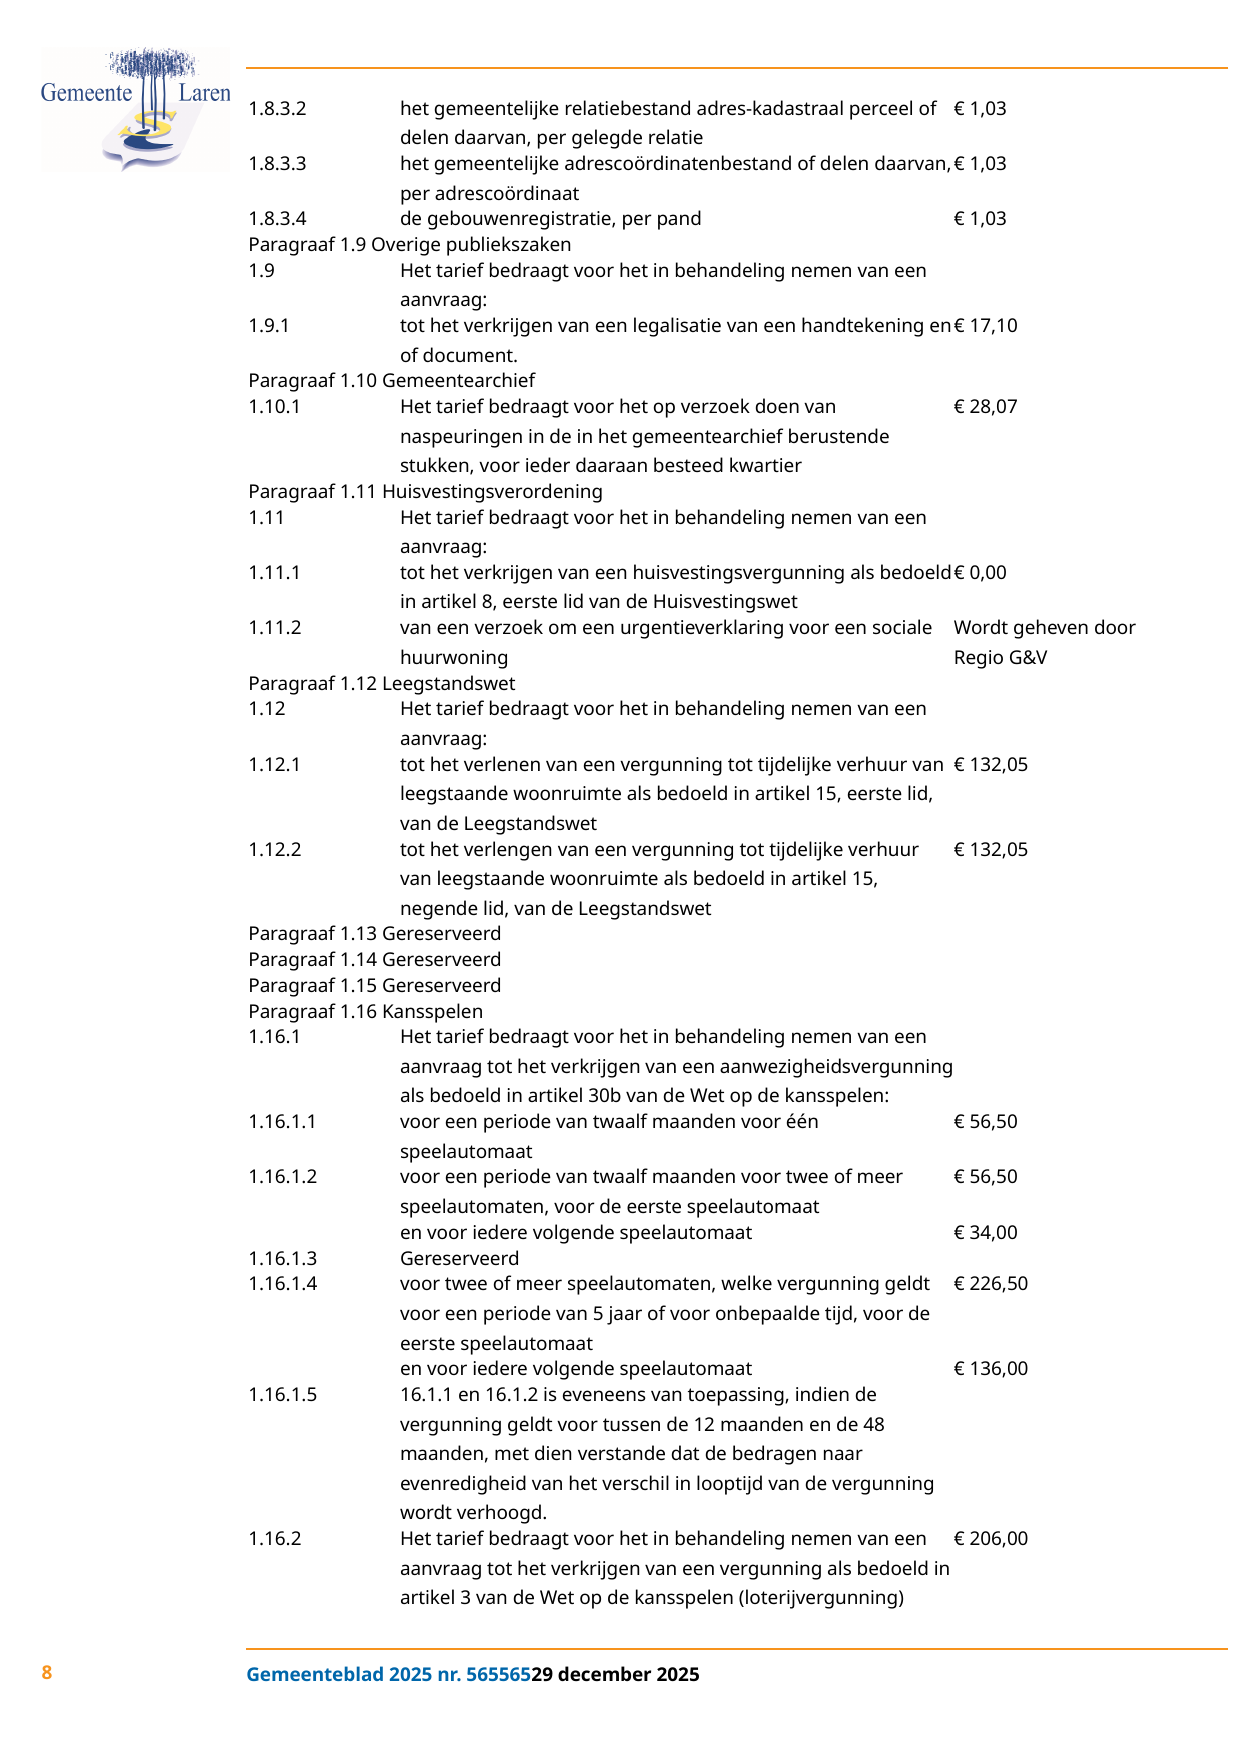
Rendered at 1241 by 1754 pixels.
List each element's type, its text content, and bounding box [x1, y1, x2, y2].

table_cell 1.16.1.4 [248, 1271, 400, 1355]
table_cell € 136,00 [954, 1355, 1152, 1381]
table_cell voor een periode van twaalf maanden voor één speelautomaat [400, 1109, 954, 1164]
table_cell [954, 478, 1152, 504]
table_cell Het tarief bedraagt voor het in behandeling nemen van een aanvraag tot het verkrijgen van een vergunning als bedoeld in artikel 3 van de Wet op de kansspelen (loterijvergunning) [400, 1525, 954, 1610]
table_cell [954, 504, 1152, 559]
table_cell [954, 231, 1152, 257]
table_cell 1.8.3.2 [248, 95, 400, 150]
table_cell [954, 1024, 1152, 1108]
table_cell tot het verlengen van een vergunning tot tijdelijke verhuur van leegstaande woonruimte als bedoeld in artikel 15, negende lid, van de Leegstandswet [400, 836, 954, 921]
table_cell [954, 1245, 1152, 1271]
table_cell [954, 368, 1152, 393]
table_cell tot het verlenen van een vergunning tot tijdelijke verhuur van leegstaande woonruimte als bedoeld in artikel 15, eerste lid, van de Leegstandswet [400, 751, 954, 836]
table_cell 16.1.1 en 16.1.2 is eveneens van toepassing, indien de vergunning geldt voor tussen de 12 maanden en de 48 maanden, met dien verstande dat de bedragen naar evenredigheid van het verschil in looptijd van de vergunning wordt verhoogd. [400, 1381, 954, 1525]
table_cell [954, 946, 1152, 972]
table_cell € 28,07 [954, 393, 1152, 478]
table_cell 1.12.1 [248, 751, 400, 836]
table_cell € 0,00 [954, 559, 1152, 614]
table_cell 1.16.1.2 [248, 1164, 400, 1219]
table_cell Paragraaf 1.9 Overige publiekszaken [248, 231, 954, 257]
table_cell Paragraaf 1.13 Gereserveerd [248, 921, 954, 946]
table_cell [248, 1355, 400, 1381]
table_cell [248, 1219, 400, 1245]
table_cell [954, 696, 1152, 751]
table_cell Paragraaf 1.10 Gemeentearchief [248, 368, 954, 393]
table_cell € 56,50 [954, 1164, 1152, 1219]
table_cell en voor iedere volgende speelautomaat [400, 1355, 954, 1381]
table_cell € 226,50 [954, 1271, 1152, 1355]
table_cell het gemeentelijke relatiebestand adres-kadastraal perceel of delen daarvan, per gelegde relatie [400, 95, 954, 150]
table_cell [954, 921, 1152, 946]
table_cell € 56,50 [954, 1109, 1152, 1164]
table_cell 1.11 [248, 504, 400, 559]
table_cell Het tarief bedraagt voor het in behandeling nemen van een aanvraag tot het verkrijgen van een aanwezigheidsvergunning als bedoeld in artikel 30b van de Wet op de kansspelen: [400, 1024, 954, 1108]
table_cell 1.16.2 [248, 1525, 400, 1610]
table_cell € 132,05 [954, 836, 1152, 921]
table_cell [954, 1381, 1152, 1525]
table_cell Paragraaf 1.16 Kansspelen [248, 998, 954, 1023]
table_cell Het tarief bedraagt voor het in behandeling nemen van een aanvraag: [400, 696, 954, 751]
table_cell voor twee of meer speelautomaten, welke vergunning geldt voor een periode van 5 jaar of voor onbepaalde tijd, voor de eerste speelautomaat [400, 1271, 954, 1355]
table_cell [954, 972, 1152, 998]
table_cell € 206,00 [954, 1525, 1152, 1610]
picture [41, 47, 231, 172]
table_cell tot het verkrijgen van een legalisatie van een handtekening en of document. [400, 312, 954, 367]
table_cell Het tarief bedraagt voor het op verzoek doen van naspeuringen in de in het gemeentearchief berustende stukken, voor ieder daaraan besteed kwartier [400, 393, 954, 478]
table_cell € 132,05 [954, 751, 1152, 836]
table_cell 1.16.1.3 [248, 1245, 400, 1271]
table_cell [954, 998, 1152, 1023]
table_cell Paragraaf 1.14 Gereserveerd [248, 946, 954, 972]
table_cell en voor iedere volgende speelautomaat [400, 1219, 954, 1245]
table_cell 1.11.2 [248, 615, 400, 670]
table_cell Paragraaf 1.15 Gereserveerd [248, 972, 954, 998]
table_cell € 1,03 [954, 95, 1152, 150]
table_cell 1.12 [248, 696, 400, 751]
table_cell Gereserveerd [400, 1245, 954, 1271]
table_cell 1.8.3.3 [248, 150, 400, 205]
table_cell 1.9 [248, 257, 400, 312]
table_cell Het tarief bedraagt voor het in behandeling nemen van een aanvraag: [400, 257, 954, 312]
table_cell voor een periode van twaalf maanden voor twee of meer speelautomaten, voor de eerste speelautomaat [400, 1164, 954, 1219]
table_cell 1.16.1 [248, 1024, 400, 1108]
table_cell 1.16.1.1 [248, 1109, 400, 1164]
table_cell 1.9.1 [248, 312, 400, 367]
table_cell 1.16.1.5 [248, 1381, 400, 1525]
table_cell Paragraaf 1.12 Leegstandswet [248, 670, 954, 696]
table_cell [954, 670, 1152, 696]
table_cell Paragraaf 1.11 Huisvestingsverordening [248, 478, 954, 504]
table_cell 1.8.3.4 [248, 205, 400, 231]
table_cell € 1,03 [954, 150, 1152, 205]
table_cell € 1,03 [954, 205, 1152, 231]
table_cell van een verzoek om een urgentieverklaring voor een sociale huurwoning [400, 615, 954, 670]
table_cell Wordt geheven door Regio G&V [954, 615, 1152, 670]
table_cell 1.10.1 [248, 393, 400, 478]
table_cell 1.12.2 [248, 836, 400, 921]
table_cell € 17,10 [954, 312, 1152, 367]
table_cell de gebouwenregistratie, per pand [400, 205, 954, 231]
table_cell Het tarief bedraagt voor het in behandeling nemen van een aanvraag: [400, 504, 954, 559]
table_cell € 34,00 [954, 1219, 1152, 1245]
table_cell het gemeentelijke adrescoördinatenbestand of delen daarvan, per adrescoördinaat [400, 150, 954, 205]
table_cell tot het verkrijgen van een huisvestingsvergunning als bedoeld in artikel 8, eerste lid van de Huisvestingswet [400, 559, 954, 614]
table_cell [954, 257, 1152, 312]
table_cell 1.11.1 [248, 559, 400, 614]
